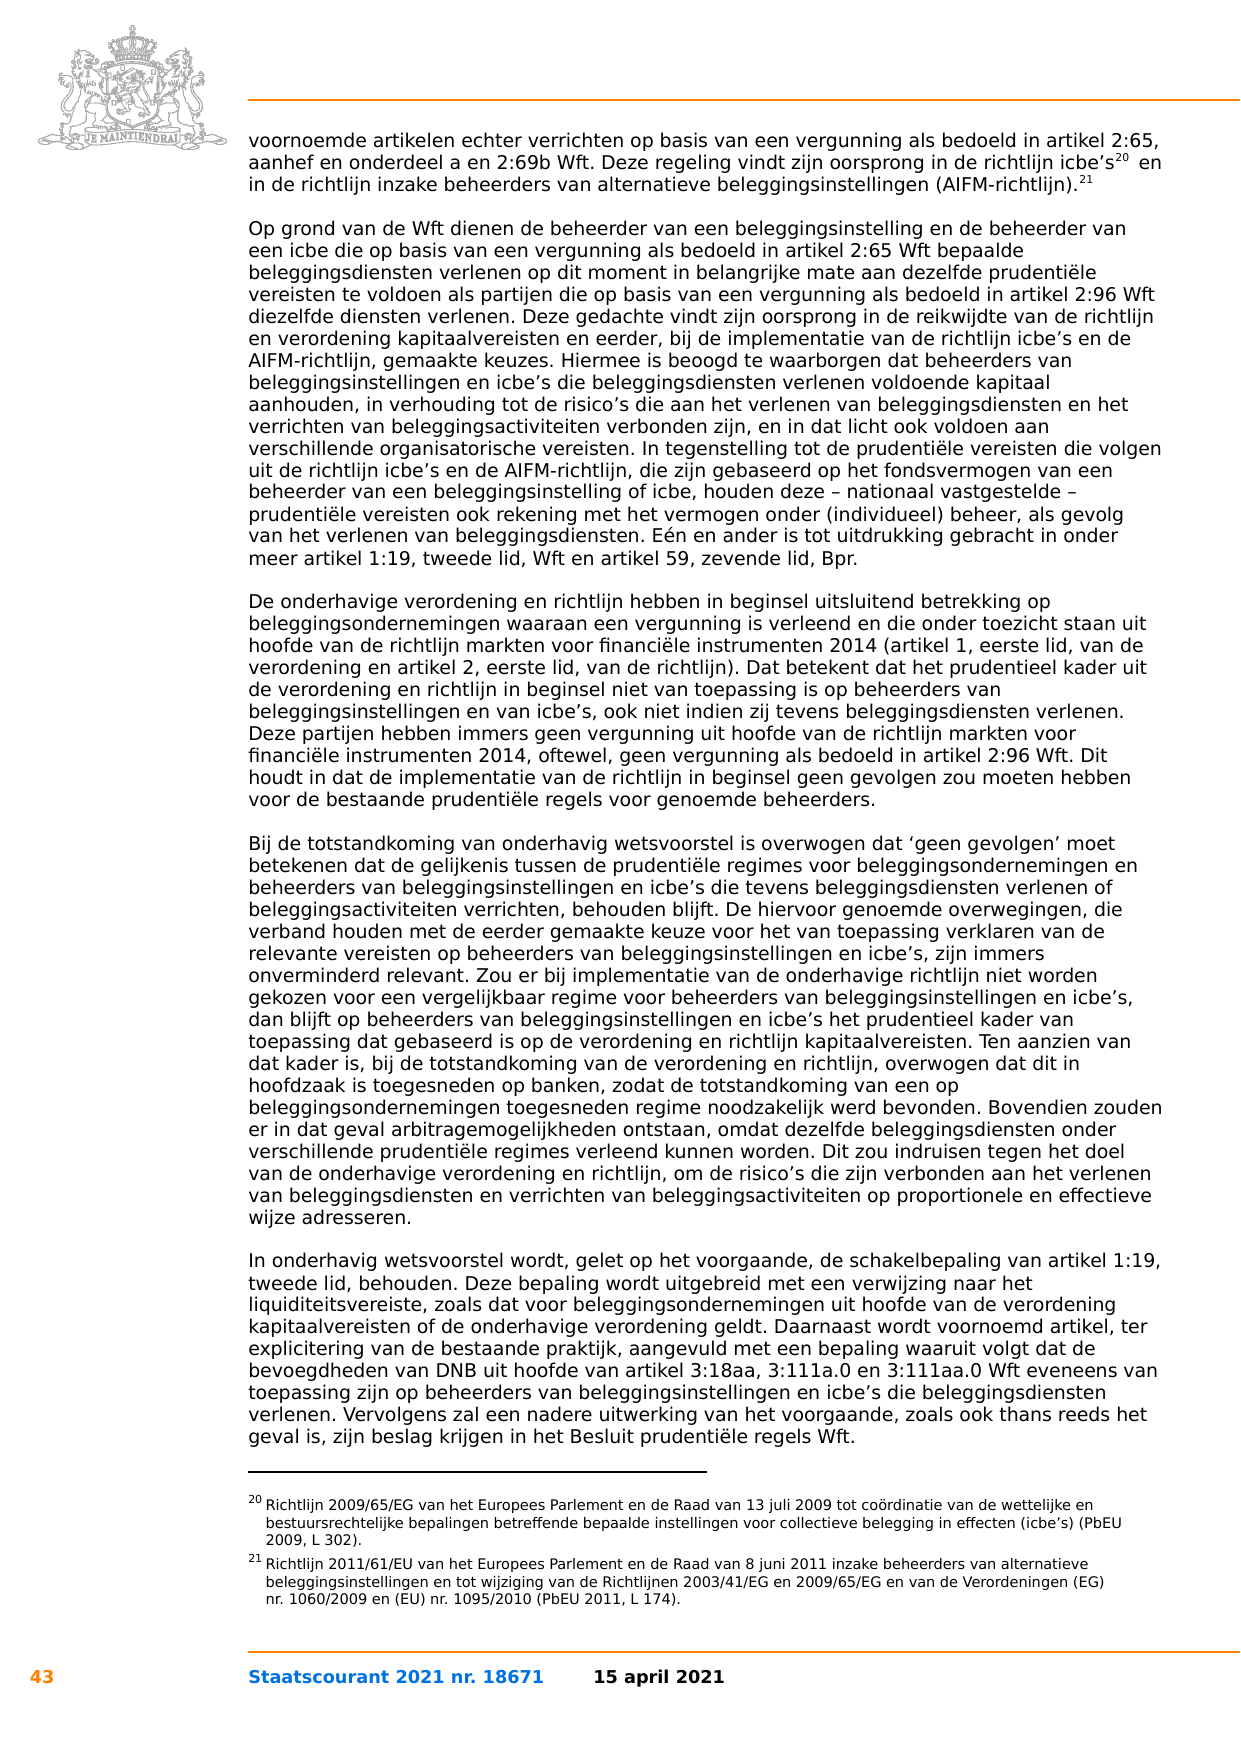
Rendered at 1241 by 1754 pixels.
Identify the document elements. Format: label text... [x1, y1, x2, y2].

text De onderhavige verordening en richtlijn hebben in beginsel uitsluitend betrekking op beleggingsondernemingen waaraan een vergunning is verleend en die onder toezicht staan uit hoofde van de richtlijn markten voor financiële instrumenten 2014 (artikel 1, eerste lid, van de verordening en artikel 2, eerste lid, van de richtlijn). Dat betekent dat het prudentieel kader uit de verordening en richtlijn in beginsel niet van toepassing is op beheerders van beleggingsinstellingen en van icbe’s, ook niet indien zij tevens beleggingsdiensten verlenen. Deze partijen hebben immers geen vergunning uit hoofde van de richtlijn markten voor financiële instrumenten 2014, oftewel, geen vergunning als bedoeld in artikel 2:96 Wft. Dit houdt in dat de implementatie van de richtlijn in beginsel geen gevolgen zou moeten hebben voor de bestaande prudentiële regels voor genoemde beheerders. [248, 591, 1163, 811]
text Richtlijn 2009/65/EG van het Europees Parlement en de Raad van 13 juli 2009 tot coördinatie van de wettelijke en bestuursrechtelijke bepalingen betreffende bepaalde instellingen voor collectieve belegging in effecten (icbe’s) (PbEU 2009, L 302). [248, 1493, 1163, 1549]
text Op grond van de Wft dienen de beheerder van een beleggingsinstelling en de beheerder van een icbe die op basis van een vergunning als bedoeld in artikel 2:65 Wft bepaalde beleggingsdiensten verlenen op dit moment in belangrijke mate aan dezelfde prudentiële vereisten te voldoen als partijen die op basis van een vergunning als bedoeld in artikel 2:96 Wft diezelfde diensten verlenen. Deze gedachte vindt zijn oorsprong in de reikwijdte van de richtlijn en verordening kapitaalvereisten en eerder, bij de implementatie van de richtlijn icbe’s en de AIFM-richtlijn, gemaakte keuzes. Hiermee is beoogd te waarborgen dat beheerders van beleggingsinstellingen en icbe’s die beleggingsdiensten verlenen voldoende kapitaal aanhouden, in verhouding tot de risico’s die aan het verlenen van beleggingsdiensten en het verrichten van beleggingsactiviteiten verbonden zijn, en in dat licht ook voldoen aan verschillende organisatorische vereisten. In tegenstelling tot de prudentiële vereisten die volgen uit de richtlijn icbe’s en de AIFM-richtlijn, die zijn gebaseerd op het fondsvermogen van een beheerder van een beleggingsinstelling of icbe, houden deze – nationaal vastgestelde – prudentiële vereisten ook rekening met het vermogen onder (individueel) beheer, als gevolg van het verlenen van beleggingsdiensten. Eén en ander is tot uitdrukking gebracht in onder meer artikel 1:19, tweede lid, Wft en artikel 59, zevende lid, Bpr. [248, 218, 1163, 569]
text Bij de totstandkoming van onderhavig wetsvoorstel is overwogen dat ‘geen gevolgen’ moet betekenen dat de gelijkenis tussen de prudentiële regimes voor beleggingsondernemingen en beheerders van beleggingsinstellingen en icbe’s die tevens beleggingsdiensten verlenen of beleggingsactiviteiten verrichten, behouden blijft. De hiervoor genoemde overwegingen, die verband houden met de eerder gemaakte keuze voor het van toepassing verklaren van de relevante vereisten op beheerders van beleggingsinstellingen en icbe’s, zijn immers onverminderd relevant. Zou er bij implementatie van de onderhavige richtlijn niet worden gekozen voor een vergelijkbaar regime voor beheerders van beleggingsinstellingen en icbe’s, dan blijft op beheerders van beleggingsinstellingen en icbe’s het prudentieel kader van toepassing dat gebaseerd is op de verordening en richtlijn kapitaalvereisten. Ten aanzien van dat kader is, bij de totstandkoming van de verordening en richtlijn, overwogen dat dit in hoofdzaak is toegesneden op banken, zodat de totstandkoming van een op beleggingsondernemingen toegesneden regime noodzakelijk werd bevonden. Bovendien zouden er in dat geval arbitragemogelijkheden ontstaan, omdat dezelfde beleggingsdiensten onder verschillende prudentiële regimes verleend kunnen worden. Dit zou indruisen tegen het doel van de onderhavige verordening en richtlijn, om de risico’s die zijn verbonden aan het verlenen van beleggingsdiensten en verrichten van beleggingsactiviteiten op proportionele en effectieve wijze adresseren. [248, 833, 1163, 1228]
text In onderhavig wetsvoorstel wordt, gelet op het voorgaande, de schakelbepaling van artikel 1:19, tweede lid, behouden. Deze bepaling wordt uitgebreid met een verwijzing naar het liquiditeitsvereiste, zoals dat voor beleggingsondernemingen uit hoofde van de verordening kapitaalvereisten of de onderhavige verordening geldt. Daarnaast wordt voornoemd artikel, ter explicitering van de bestaande praktijk, aangevuld met een bepaling waaruit volgt dat de bevoegdheden van DNB uit hoofde van artikel 3:18aa, 3:111a.0 en 3:111aa.0 Wft eveneens van toepassing zijn op beheerders van beleggingsinstellingen en icbe’s die beleggingsdiensten verlenen. Vervolgens zal een nadere uitwerking van het voorgaande, zoals ook thans reeds het geval is, zijn beslag krijgen in het Besluit prudentiële regels Wft. [248, 1250, 1163, 1448]
picture [38, 25, 227, 150]
text Richtlijn 2011/61/EU van het Europees Parlement en de Raad van 8 juni 2011 inzake beheerders van alternatieve beleggingsinstellingen en tot wijziging van de Richtlijnen 2003/41/EG en 2009/65/EG en van de Verordeningen (EG) nr. 1060/2009 en (EU) nr. 1095/2010 (PbEU 2011, L 174). [248, 1552, 1163, 1608]
text voornoemde artikelen echter verrichten op basis van een vergunning als bedoeld in artikel 2:65, aanhef en onderdeel a en 2:69b Wft. Deze regeling vindt zijn oorsprong in de richtlijn icbe’s en in de richtlijn inzake beheerders van alternatieve beleggingsinstellingen (AIFM-richtlijn). [248, 130, 1163, 196]
